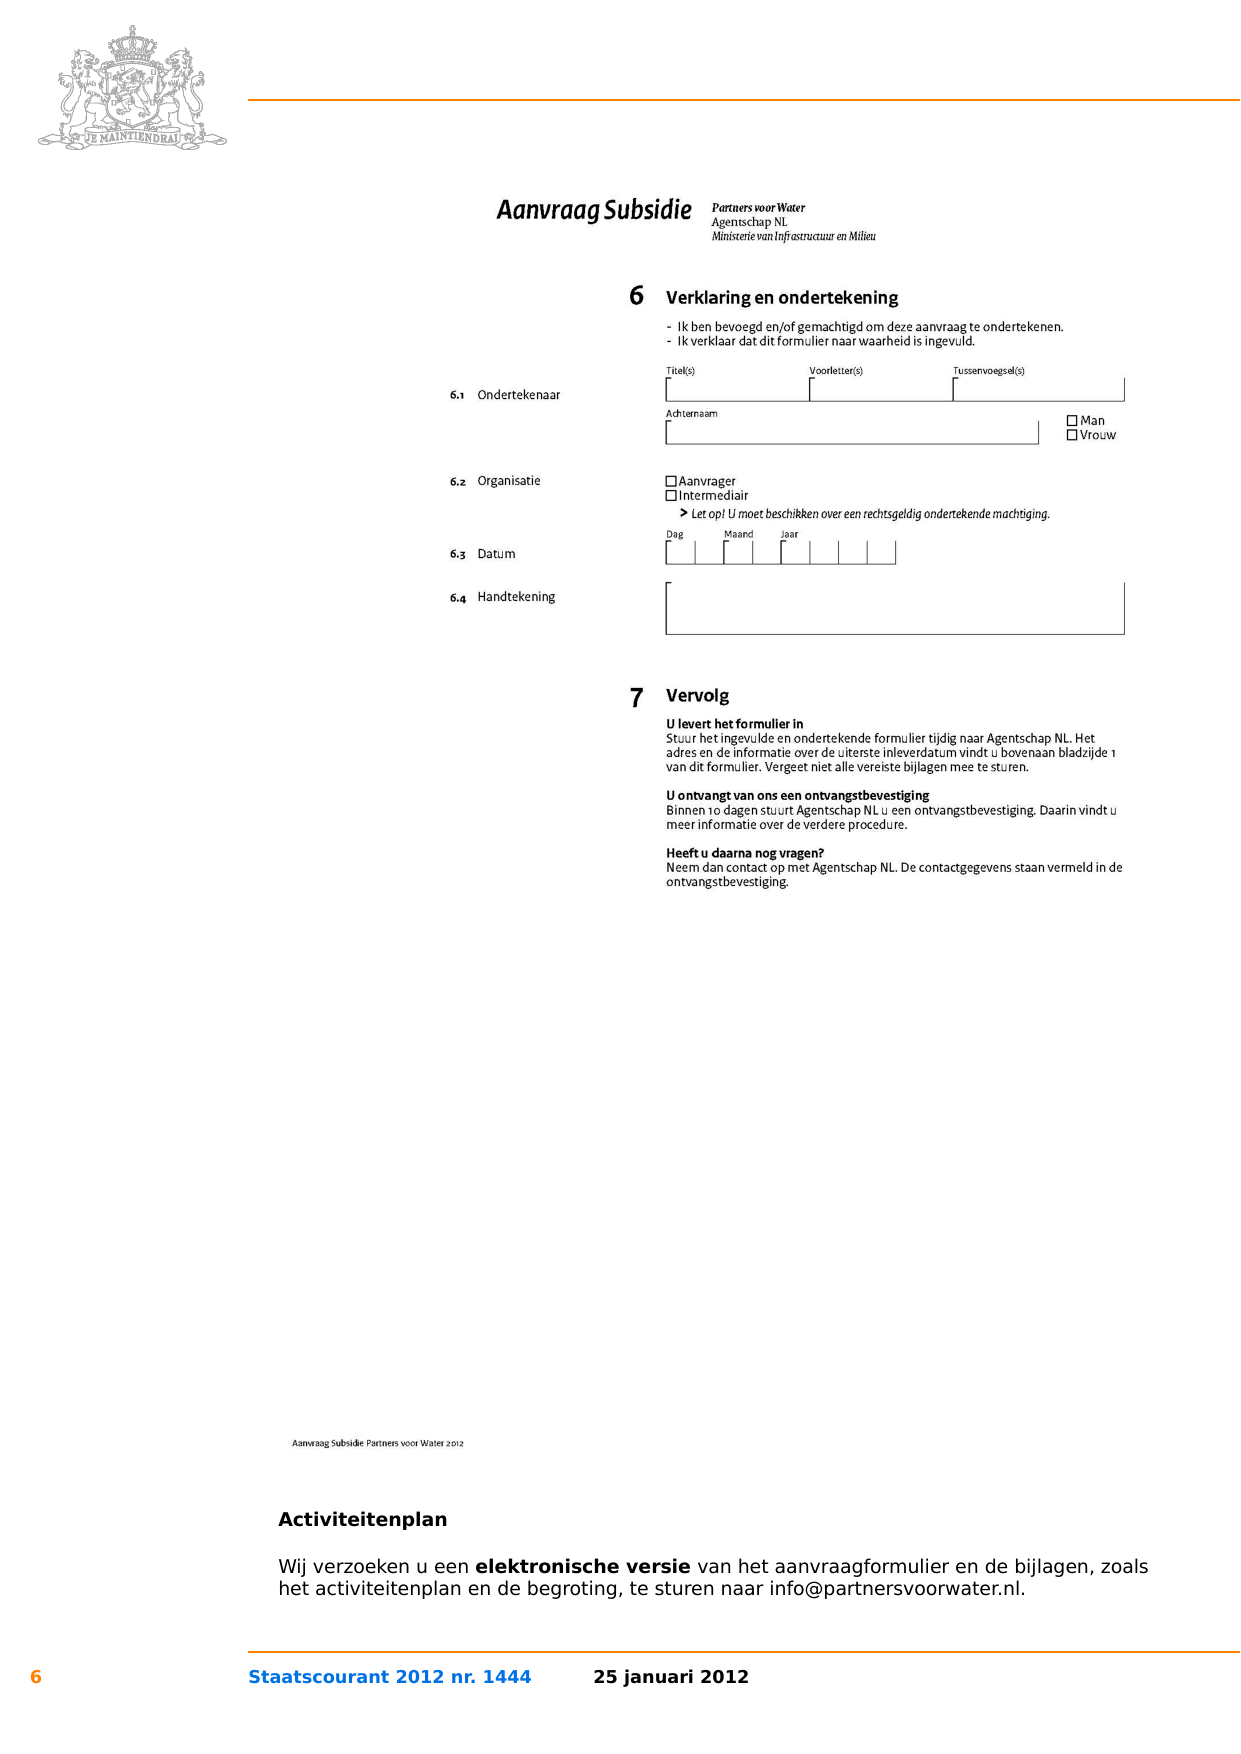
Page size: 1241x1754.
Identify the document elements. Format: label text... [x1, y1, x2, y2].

text Wij verzoeken u een elektronische versie van het aanvraagformulier en de bijlagen, zoals het activiteitenplan en de begroting, te sturen naar info@partnersvoorwater.nl. [278, 1556, 1163, 1600]
picture [278, 151, 1147, 1457]
picture [38, 25, 227, 150]
subtitle Activiteitenplan [278, 1509, 1163, 1531]
